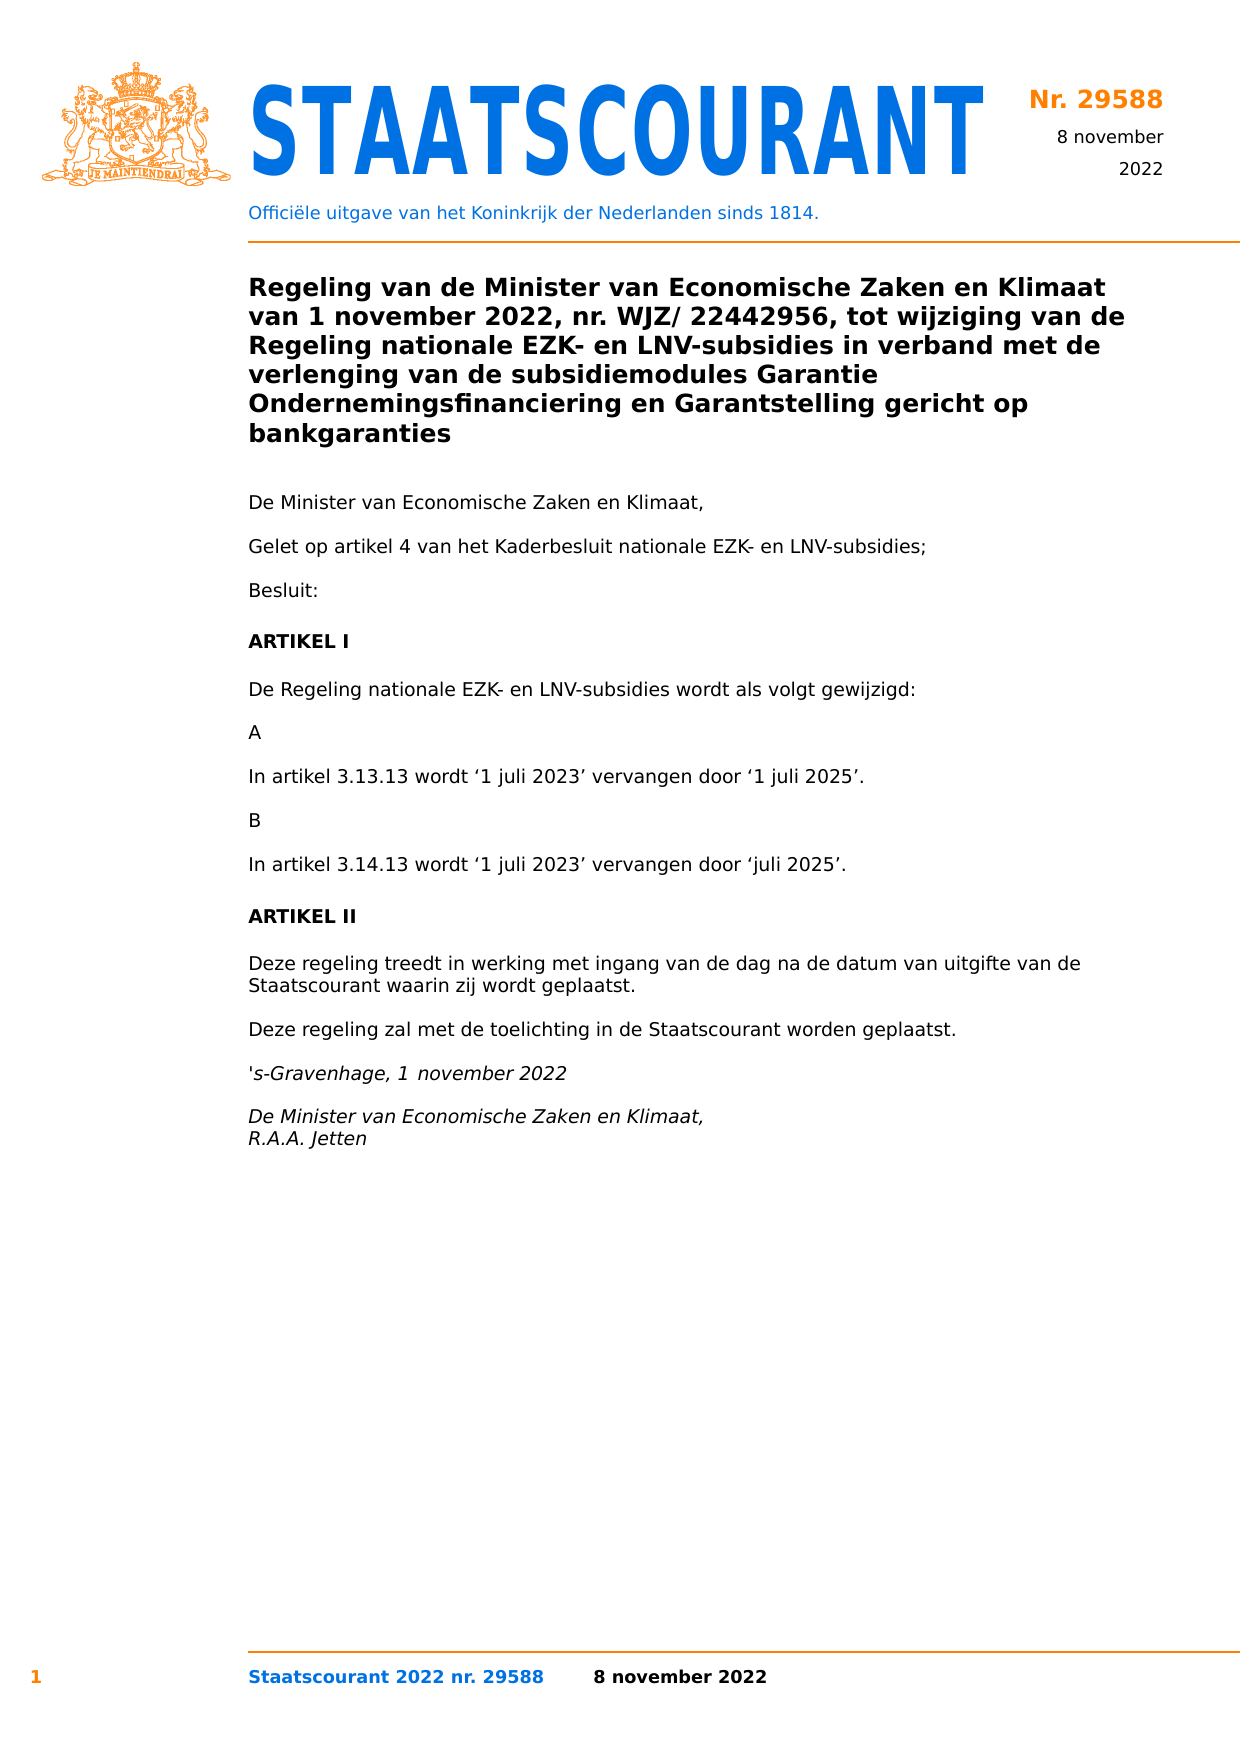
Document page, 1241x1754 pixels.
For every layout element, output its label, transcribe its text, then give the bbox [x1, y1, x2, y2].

table_header Nr. 29588 [998, 62, 1240, 121]
table_cell 2022 [998, 153, 1240, 203]
subtitle Regeling van de Minister van Economische Zaken en Klimaat van 1 november 2022, nr. WJZ/ 22442956, tot wijziging van de Regeling nationale EZK- en LNV-subsidies in verband met de verlenging van de subsidiemodules Garantie Ondernemingsfinanciering en Garantstelling gericht op bankgaranties [248, 273, 1163, 448]
text A [248, 722, 1163, 744]
picture [41, 62, 231, 186]
text De Minister van Economische Zaken en Klimaat, [248, 492, 1163, 514]
table_header STAATSCOURANT [248, 62, 998, 203]
text B [248, 810, 1163, 832]
text In artikel 3.14.13 wordt ‘1 juli 2023’ vervangen door ‘juli 2025’. [248, 854, 1163, 876]
text De Regeling nationale EZK- en LNV-subsidies wordt als volgt gewijzigd: [248, 678, 1163, 700]
text Besluit: [248, 579, 1163, 601]
subtitle ARTIKEL I [248, 631, 1163, 653]
text Deze regeling treedt in werking met ingang van de dag na de datum van uitgifte van de Staatscourant waarin zij wordt geplaatst. [248, 953, 1163, 997]
text Gelet op artikel 4 van het Kaderbesluit nationale EZK- en LNV-subsidies; [248, 536, 1163, 558]
text Deze regeling zal met de toelichting in de Staatscourant worden geplaatst. [248, 1019, 1163, 1041]
text De Minister van Economische Zaken en Klimaat, R.A.A. Jetten [248, 1106, 1163, 1150]
table_cell 8 november [998, 121, 1240, 153]
text In artikel 3.13.13 wordt ‘1 juli 2023’ vervangen door ‘1 juli 2025’. [248, 766, 1163, 788]
table_cell Officiële uitgave van het Koninkrijk der Nederlanden sinds 1814. [248, 203, 1240, 241]
text 's-Gravenhage, 1 november 2022 [248, 1062, 1163, 1084]
subtitle ARTIKEL II [248, 906, 1163, 928]
table_header [25, 62, 248, 241]
